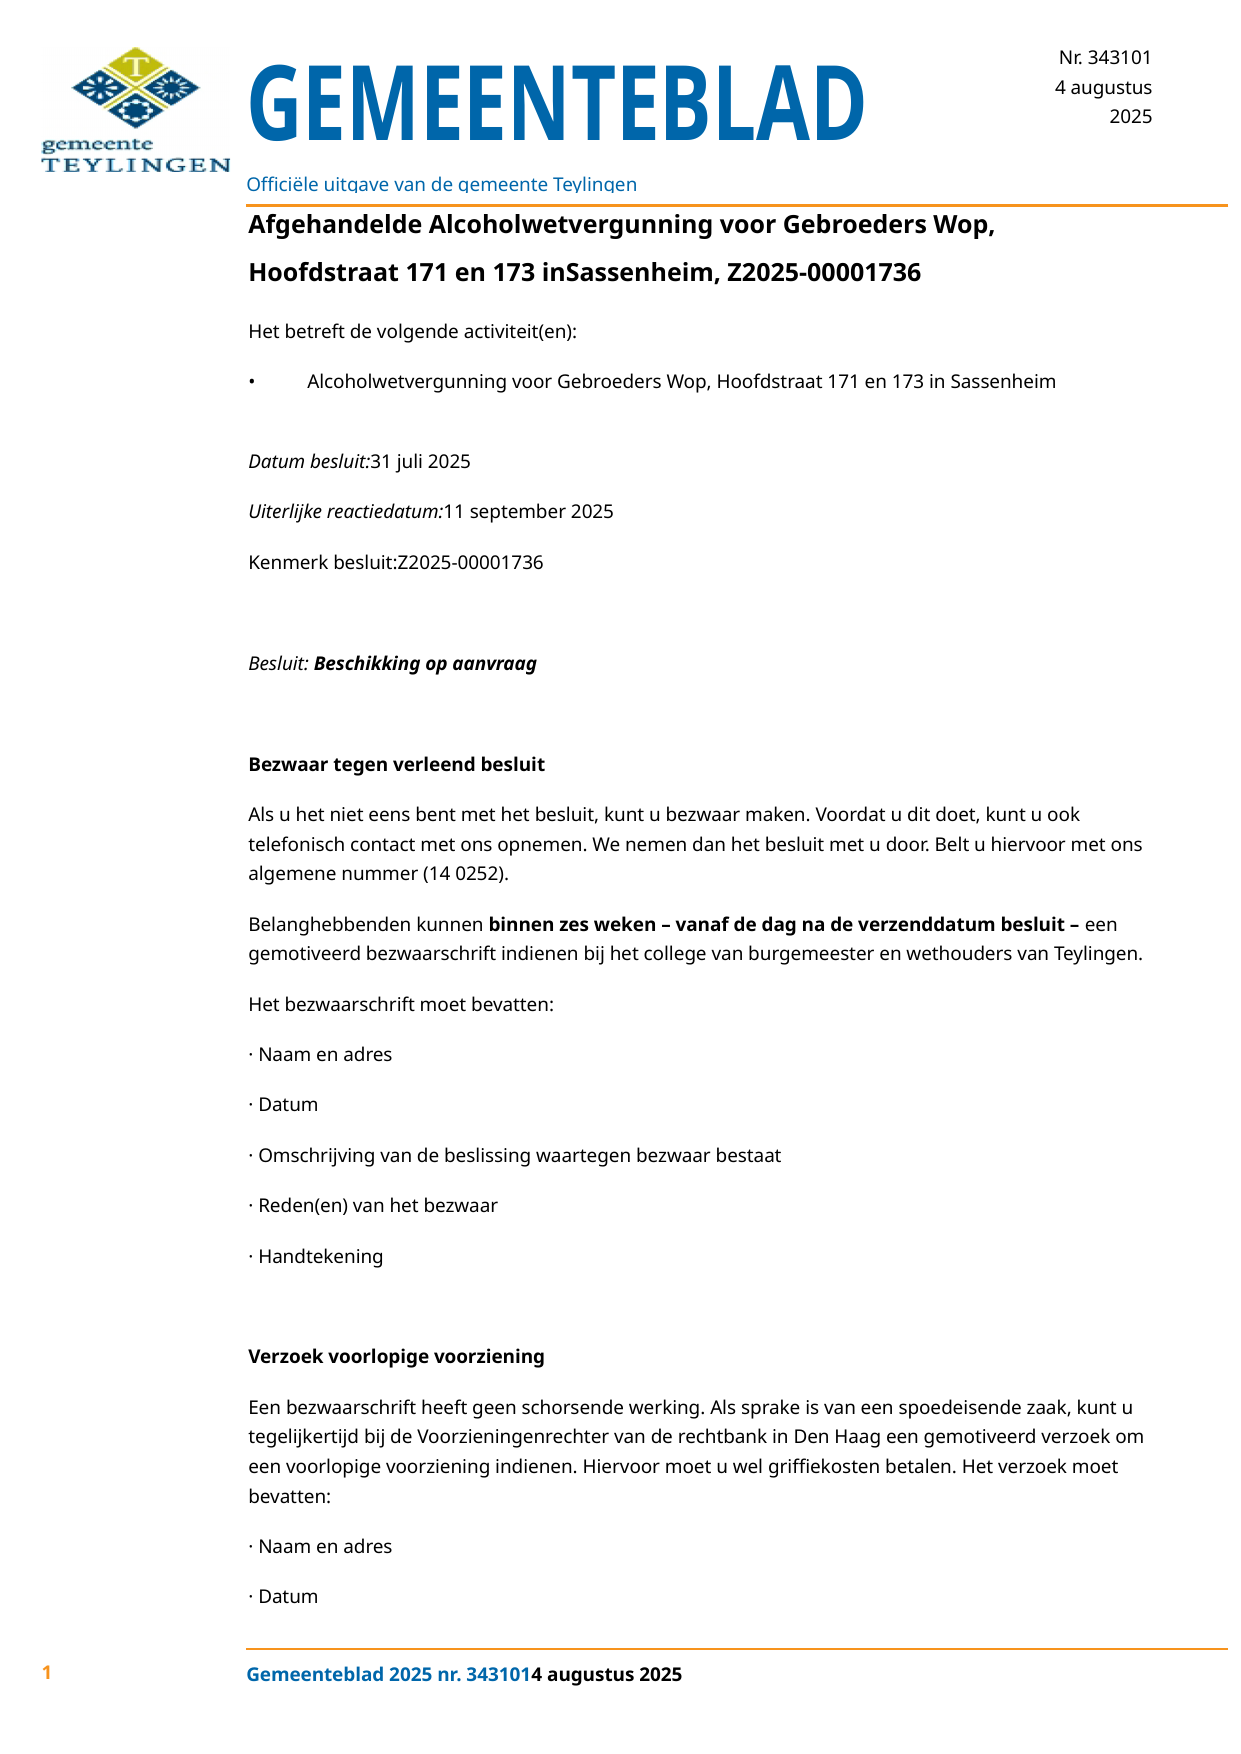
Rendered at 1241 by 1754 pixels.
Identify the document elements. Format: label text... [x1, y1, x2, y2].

text Bezwaar tegen verleend besluit [248, 751, 1152, 777]
text Belanghebbenden kunnen binnen zes weken – vanaf de dag na de verzenddatum besluit – een gemotiveerd bezwaarschrift indienen bij het college van burgemeester en wethouders van Teylingen. [248, 911, 1152, 966]
text Besluit: Beschikking op aanvraag [248, 650, 1152, 676]
text Het bezwaarschrift moet bevatten: [248, 991, 1152, 1017]
text Als u het niet eens bent met het besluit, kunt u bezwaar maken. Voordat u dit doet, kunt u ook telefonisch contact met ons opnemen. We nemen dan het besluit met u door. Belt u hiervoor met ons algemene nummer (14 0252). [248, 801, 1152, 886]
text · Naam en adres [248, 1533, 1152, 1559]
list Alcoholwetvergunning voor Gebroeders Wop, Hoofdstraat 171 en 173 in Sassenheim [248, 368, 1152, 394]
text Een bezwaarschrift heeft geen schorsende werking. Als sprake is van een spoedeisende zaak, kunt u tegelijkertijd bij de Voorzieningenrechter van de rechtbank in Den Haag een gemotiveerd verzoek om een voorlopige voorziening indienen. Hiervoor moet u wel griffiekosten betalen. Het verzoek moet bevatten: [248, 1394, 1152, 1509]
text Het betreft de volgende activiteit(en): [248, 318, 1152, 344]
text · Omschrijving van de beslissing waartegen bezwaar bestaat [248, 1142, 1152, 1168]
text Verzoek voorlopige voorziening [248, 1344, 1152, 1369]
text · Handtekening [248, 1243, 1152, 1269]
text Kenmerk besluit:Z2025-00001736 [248, 549, 1152, 575]
text Datum besluit:31 juli 2025 [248, 448, 1152, 474]
text · Datum [248, 1092, 1152, 1117]
text Uiterlijke reactiedatum:11 september 2025 [248, 499, 1152, 524]
text · Naam en adres [248, 1041, 1152, 1067]
picture [41, 47, 231, 172]
text Afgehandelde Alcoholwetvergunning voor Gebroeders Wop, Hoofdstraat 171 en 173 inSassenheim, Z2025-00001736 [248, 207, 1152, 288]
text · Reden(en) van het bezwaar [248, 1192, 1152, 1218]
text · Datum [248, 1584, 1152, 1609]
